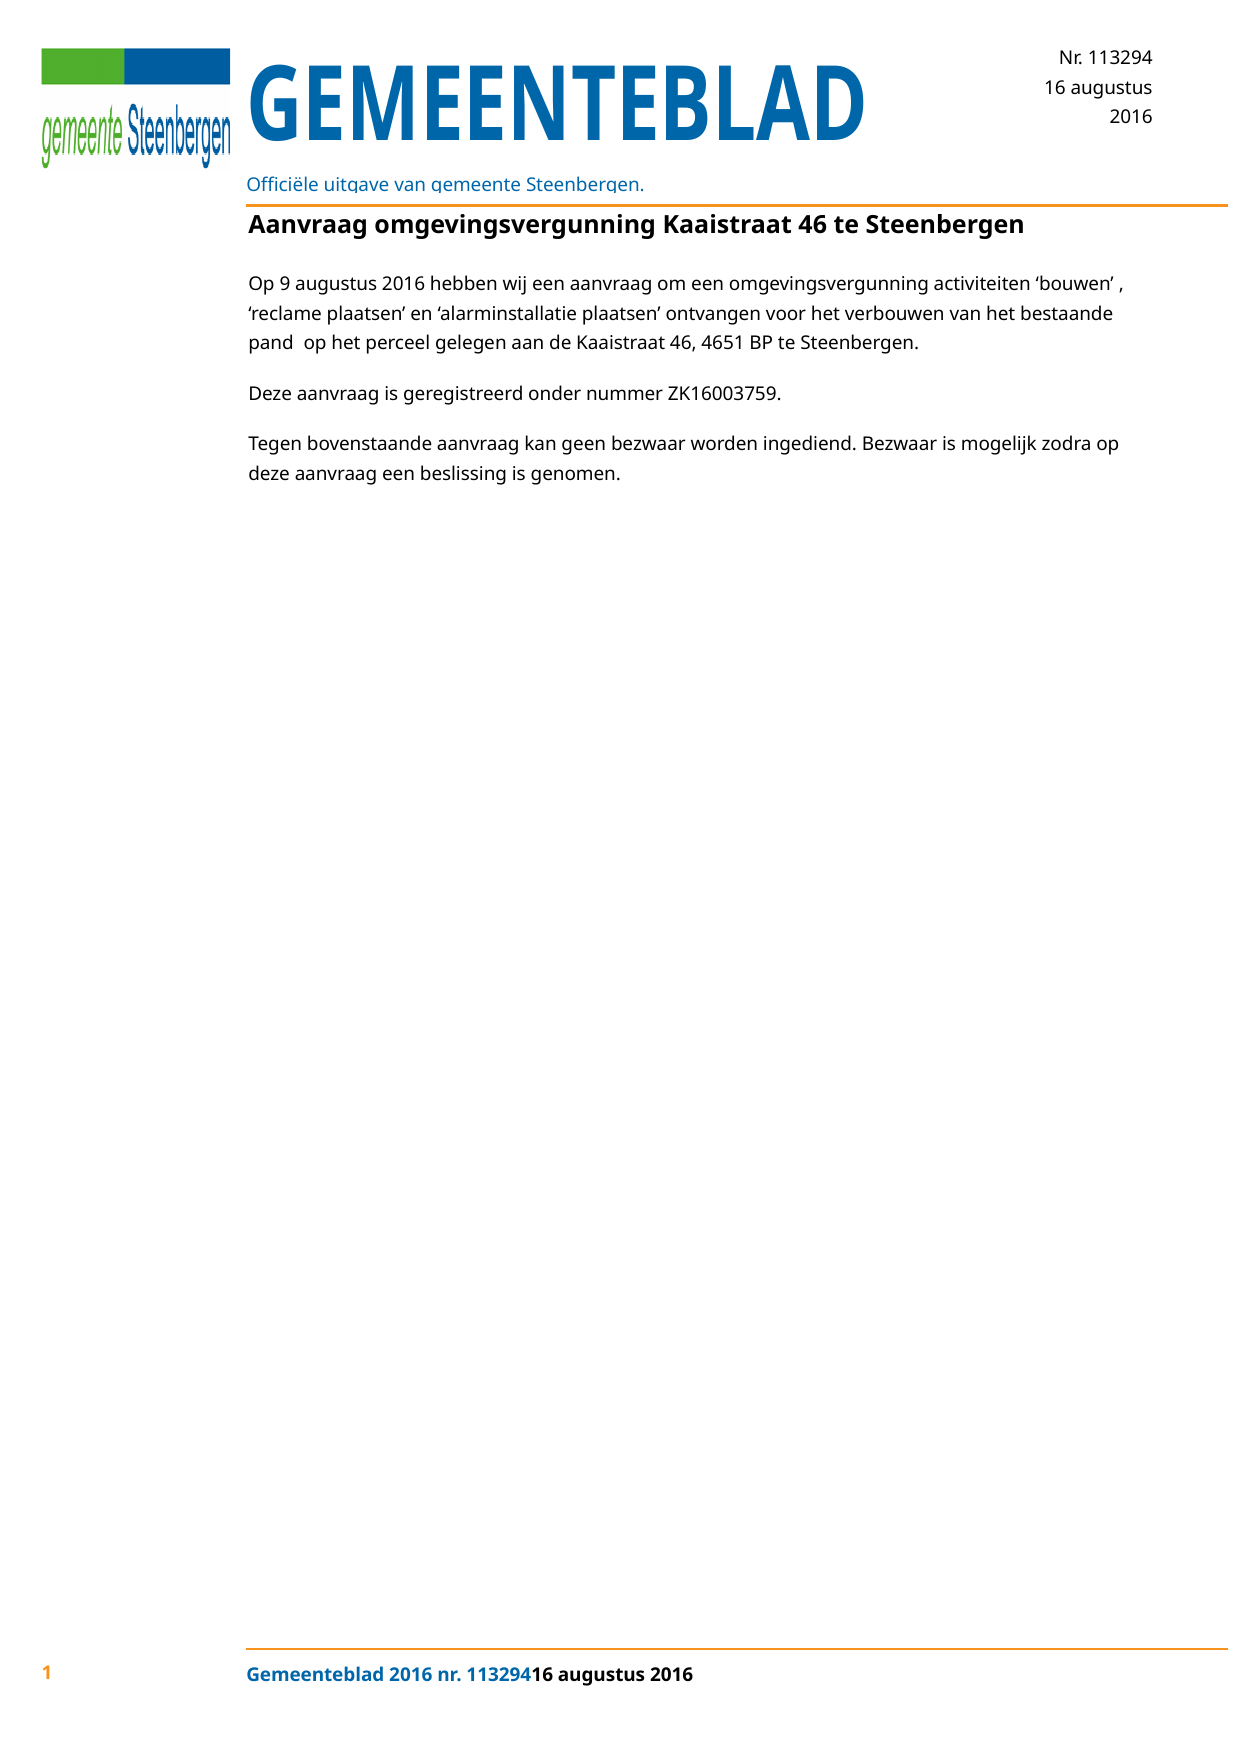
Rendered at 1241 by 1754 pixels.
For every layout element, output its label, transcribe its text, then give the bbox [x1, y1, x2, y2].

text Deze aanvraag is geregistreerd onder nummer ZK16003759. [248, 380, 1152, 406]
text Op 9 augustus 2016 hebben wij een aanvraag om een omgevingsvergunning activiteiten ‘bouwen’ , ‘reclame plaatsen’ en ‘alarminstallatie plaatsen’ ontvangen voor het verbouwen van het bestaande pand op het perceel gelegen aan de Kaaistraat 46, 4651 BP te Steenbergen. [248, 270, 1152, 355]
text Aanvraag omgevingsvergunning Kaaistraat 46 te Steenbergen [248, 207, 1152, 241]
text Tegen bovenstaande aanvraag kan geen bezwaar worden ingediend. Bezwaar is mogelijk zodra op deze aanvraag een beslissing is genomen. [248, 430, 1152, 486]
picture [41, 47, 231, 172]
